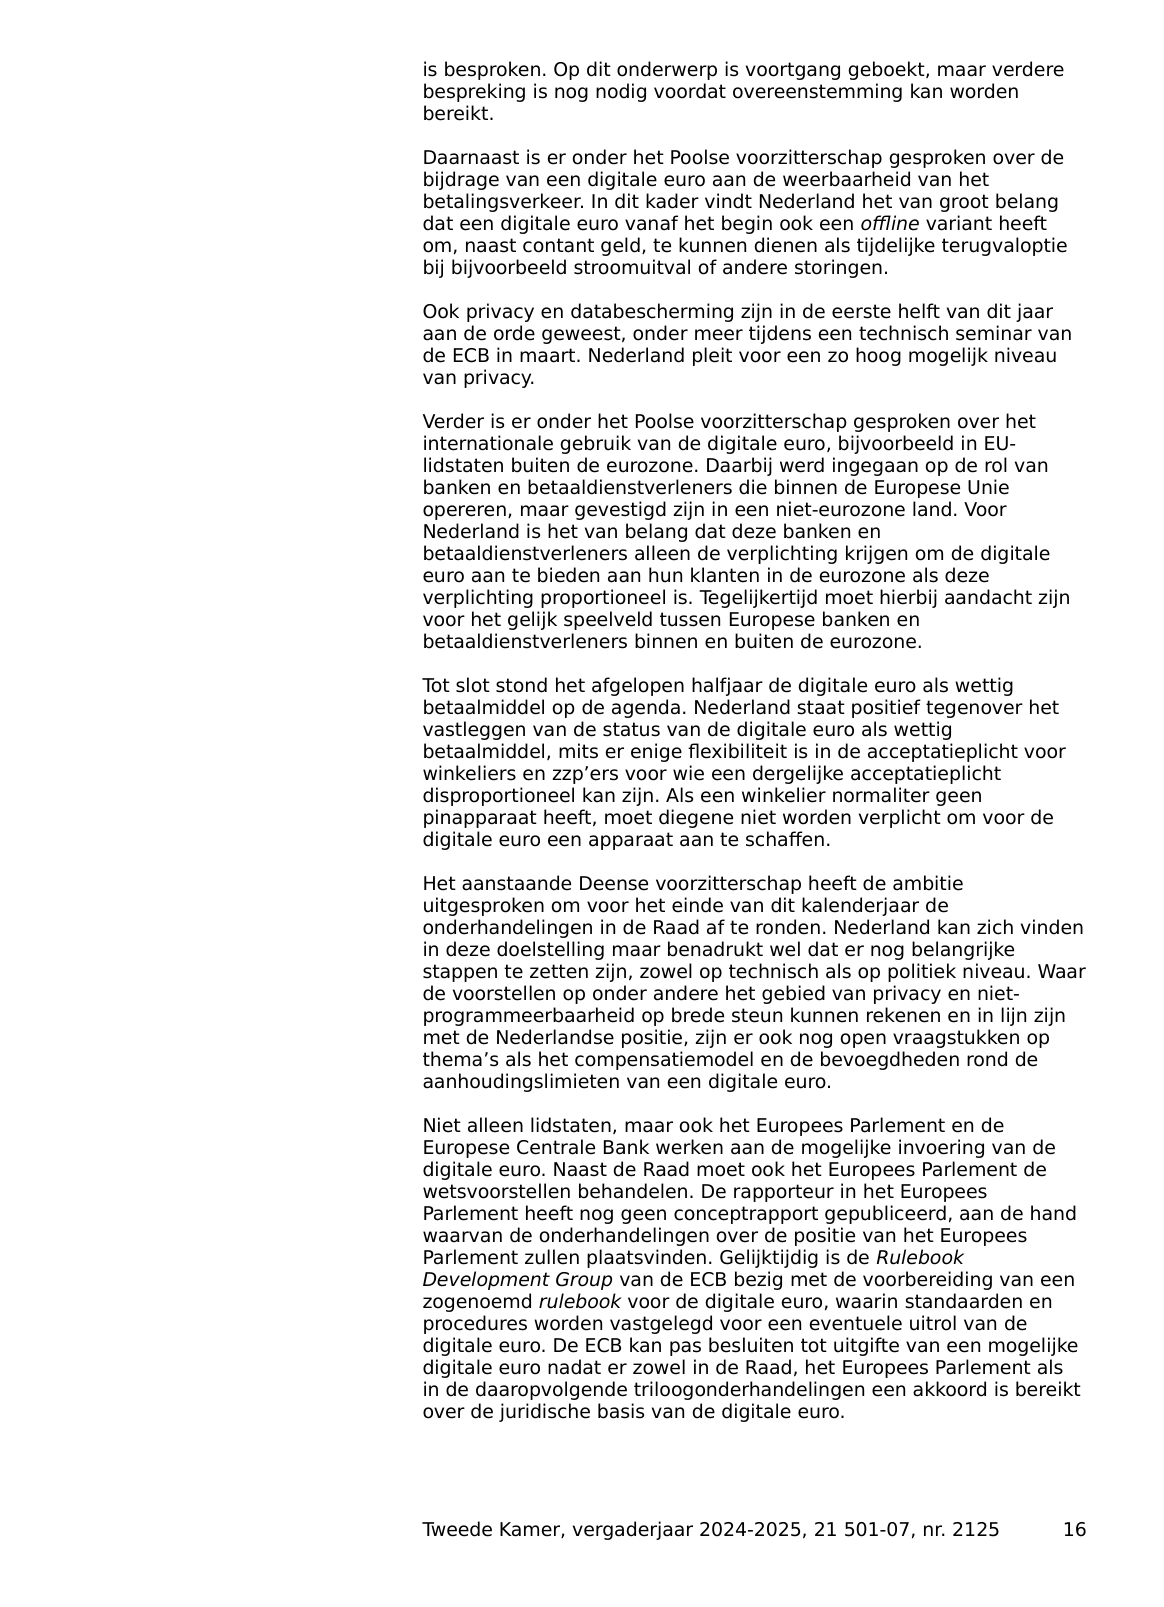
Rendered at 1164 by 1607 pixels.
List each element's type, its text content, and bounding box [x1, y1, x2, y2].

text is besproken. Op dit onderwerp is voortgang geboekt, maar verdere bespreking is nog nodig voordat overeenstemming kan worden bereikt. [422, 59, 1087, 125]
text Het aanstaande Deense voorzitterschap heeft de ambitie uitgesproken om voor het einde van dit kalenderjaar de onderhandelingen in de Raad af te ronden. Nederland kan zich vinden in deze doelstelling maar benadrukt wel dat er nog belangrijke stappen te zetten zijn, zowel op technisch als op politiek niveau. Waar de voorstellen op onder andere het gebied van privacy en niet-programmeerbaarheid op brede steun kunnen rekenen en in lijn zijn met de Nederlandse positie, zijn er ook nog open vraagstukken op thema’s als het compensatiemodel en de bevoegdheden rond de aanhoudingslimieten van een digitale euro. [422, 873, 1087, 1093]
text Ook privacy en databescherming zijn in de eerste helft van dit jaar aan de orde geweest, onder meer tijdens een technisch seminar van de ECB in maart. Nederland pleit voor een zo hoog mogelijk niveau van privacy. [422, 301, 1087, 389]
text Verder is er onder het Poolse voorzitterschap gesproken over het internationale gebruik van de digitale euro, bijvoorbeeld in EU-lidstaten buiten de eurozone. Daarbij werd ingegaan op de rol van banken en betaaldienstverleners die binnen de Europese Unie opereren, maar gevestigd zijn in een niet-eurozone land. Voor Nederland is het van belang dat deze banken en betaaldienstverleners alleen de verplichting krijgen om de digitale euro aan te bieden aan hun klanten in de eurozone als deze verplichting proportioneel is. Tegelijkertijd moet hierbij aandacht zijn voor het gelijk speelveld tussen Europese banken en betaaldienstverleners binnen en buiten de eurozone. [422, 411, 1087, 653]
text Niet alleen lidstaten, maar ook het Europees Parlement en de Europese Centrale Bank werken aan de mogelijke invoering van de digitale euro. Naast de Raad moet ook het Europees Parlement de wetsvoorstellen behandelen. De rapporteur in het Europees Parlement heeft nog geen conceptrapport gepubliceerd, aan de hand waarvan de onderhandelingen over de positie van het Europees Parlement zullen plaatsvinden. Gelijktijdig is de Rulebook Development Group van de ECB bezig met de voorbereiding van een zogenoemd rulebook voor de digitale euro, waarin standaarden en procedures worden vastgelegd voor een eventuele uitrol van de digitale euro. De ECB kan pas besluiten tot uitgifte van een mogelijke digitale euro nadat er zowel in de Raad, het Europees Parlement als in de daaropvolgende triloogonderhandelingen een akkoord is bereikt over de juridische basis van de digitale euro. [422, 1115, 1087, 1423]
text Daarnaast is er onder het Poolse voorzitterschap gesproken over de bijdrage van een digitale euro aan de weerbaarheid van het betalingsverkeer. In dit kader vindt Nederland het van groot belang dat een digitale euro vanaf het begin ook een offline variant heeft om, naast contant geld, te kunnen dienen als tijdelijke terugvaloptie bij bijvoorbeeld stroomuitval of andere storingen. [422, 147, 1087, 279]
text Tot slot stond het afgelopen halfjaar de digitale euro als wettig betaalmiddel op de agenda. Nederland staat positief tegenover het vastleggen van de status van de digitale euro als wettig betaalmiddel, mits er enige flexibiliteit is in de acceptatieplicht voor winkeliers en zzp’ers voor wie een dergelijke acceptatieplicht disproportioneel kan zijn. Als een winkelier normaliter geen pinapparaat heeft, moet diegene niet worden verplicht om voor de digitale euro een apparaat aan te schaffen. [422, 675, 1087, 851]
